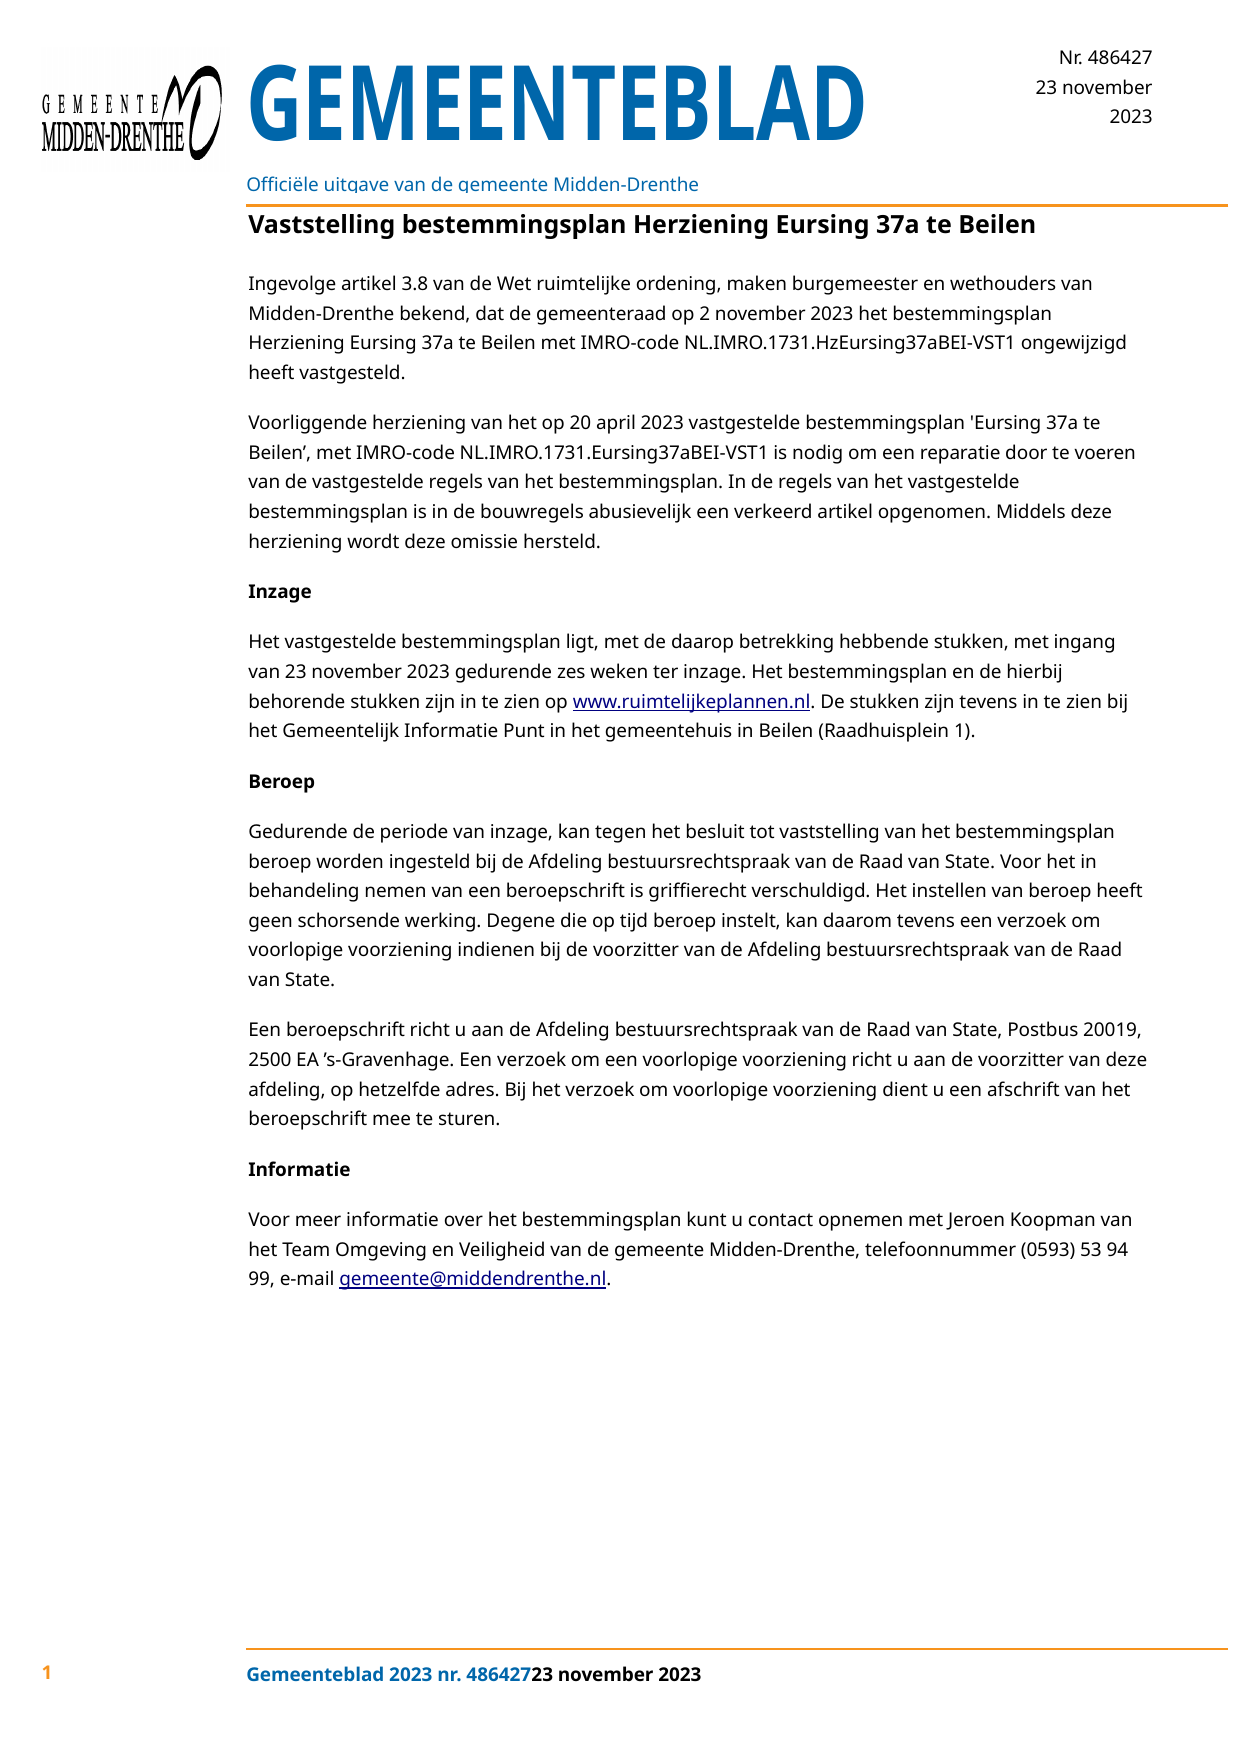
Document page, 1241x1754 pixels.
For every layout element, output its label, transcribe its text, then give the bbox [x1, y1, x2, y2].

text Gedurende de periode van inzage, kan tegen het besluit tot vaststelling van het bestemmingsplan beroep worden ingesteld bij de Afdeling bestuursrechtspraak van de Raad van State. Voor het in behandeling nemen van een beroepschrift is griffierecht verschuldigd. Het instellen van beroep heeft geen schorsende werking. Degene die op tijd beroep instelt, kan daarom tevens een verzoek om voorlopige voorziening indienen bij de voorzitter van de Afdeling bestuursrechtspraak van de Raad van State. [248, 818, 1152, 992]
text Ingevolge artikel 3.8 van de Wet ruimtelijke ordening, maken burgemeester en wethouders van Midden-Drenthe bekend, dat de gemeenteraad op 2 november 2023 het bestemmingsplan Herziening Eursing 37a te Beilen met IMRO-code NL.IMRO.1731.HzEursing37aBEI-VST1 ongewijzigd heeft vastgesteld. [248, 270, 1152, 385]
text Inzage [248, 578, 1152, 604]
text Voorliggende herziening van het op 20 april 2023 vastgestelde bestemmingsplan 'Eursing 37a te Beilen’, met IMRO-code NL.IMRO.1731.Eursing37aBEI-VST1 is nodig om een reparatie door te voeren van de vastgestelde regels van het bestemmingsplan. In de regels van het vastgestelde bestemmingsplan is in de bouwregels abusievelijk een verkeerd artikel opgenomen. Middels deze herziening wordt deze omissie hersteld. [248, 409, 1152, 553]
text Een beroepschrift richt u aan de Afdeling bestuursrechtspraak van de Raad van State, Postbus 20019, 2500 EA ’s-Gravenhage. Een verzoek om een voorlopige voorziening richt u aan de voorzitter van deze afdeling, op hetzelfde adres. Bij het verzoek om voorlopige voorziening dient u een afschrift van het beroepschrift mee te sturen. [248, 1017, 1152, 1131]
text Het vastgestelde bestemmingsplan ligt, met de daarop betrekking hebbende stukken, met ingang van 23 november 2023 gedurende zes weken ter inzage. Het bestemmingsplan en de hierbij behorende stukken zijn in te zien op www.ruimtelijkeplannen.nl. De stukken zijn tevens in te zien bij het Gemeentelijk Informatie Punt in het gemeentehuis in Beilen (Raadhuisplein 1). [248, 629, 1152, 743]
text Beroep [248, 768, 1152, 793]
text Informatie [248, 1156, 1152, 1181]
text Voor meer informatie over het bestemmingsplan kunt u contact opnemen met Jeroen Koopman van het Team Omgeving en Veiligheid van de gemeente Midden-Drenthe, telefoonnummer (0593) 53 94 99, e-mail gemeente@middendrenthe.nl. [248, 1206, 1152, 1291]
picture [41, 47, 231, 172]
text Vaststelling bestemmingsplan Herziening Eursing 37a te Beilen [248, 207, 1152, 241]
